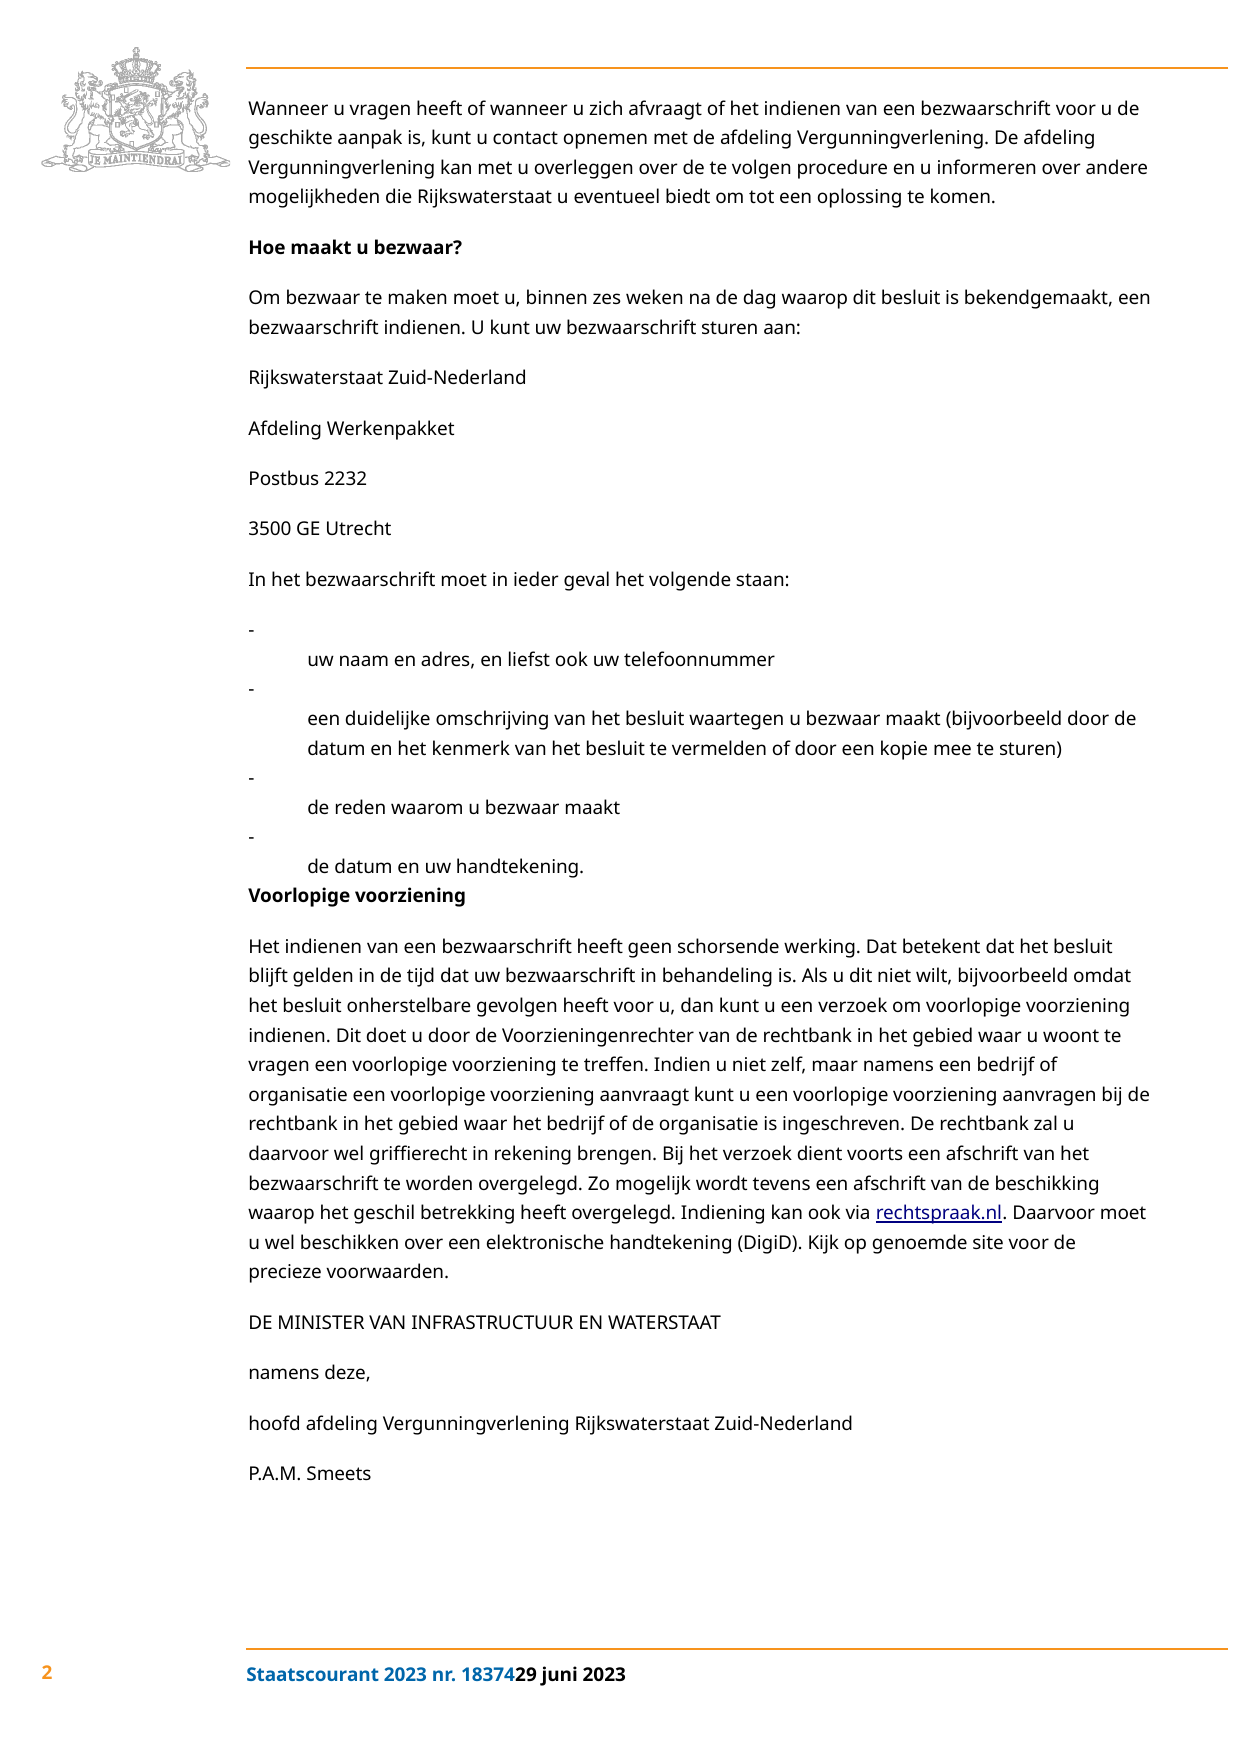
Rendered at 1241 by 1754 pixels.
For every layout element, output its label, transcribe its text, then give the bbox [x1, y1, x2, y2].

text Postbus 2232 [248, 465, 1152, 491]
text Wanneer u vragen heeft of wanneer u zich afvraagt of het indienen van een bezwaarschrift voor u de geschikte aanpak is, kunt u contact opnemen met de afdeling Vergunningverlening. De afdeling Vergunningverlening kan met u overleggen over de te volgen procedure en u informeren over andere mogelijkheden die Rijkswaterstaat u eventueel biedt om tot een oplossing te komen. [248, 95, 1152, 209]
text Hoe maakt u bezwaar? [248, 234, 1152, 260]
text Het indienen van een bezwaarschrift heeft geen schorsende werking. Dat betekent dat het besluit blijft gelden in de tijd dat uw bezwaarschrift in behandeling is. Als u dit niet wilt, bijvoorbeeld omdat het besluit onherstelbare gevolgen heeft voor u, dan kunt u een verzoek om voorlopige voorziening indienen. Dit doet u door de Voorzieningenrechter van de rechtbank in het gebied waar u woont te vragen een voorlopige voorziening te treffen. Indien u niet zelf, maar namens een bedrijf of organisatie een voorlopige voorziening aanvraagt kunt u een voorlopige voorziening aanvragen bij de rechtbank in het gebied waar het bedrijf of de organisatie is ingeschreven. De rechtbank zal u daarvoor wel griffierecht in rekening brengen. Bij het verzoek dient voorts een afschrift van het bezwaarschrift te worden overgelegd. Zo mogelijk wordt tevens een afschrift van de beschikking waarop het geschil betrekking heeft overgelegd. Indiening kan ook via rechtspraak.nl. Daarvoor moet u wel beschikken over een elektronische handtekening (DigiD). Kijk op genoemde site voor de precieze voorwaarden. [248, 933, 1152, 1284]
text 3500 GE Utrecht [248, 516, 1152, 541]
list de reden waarom u bezwaar maakt [248, 794, 1152, 820]
text Voorlopige voorziening [248, 883, 1152, 908]
list uw naam en adres, en liefst ook uw telefoonnummer [248, 646, 1152, 672]
text hoofd afdeling Vergunningverlening Rijkswaterstaat Zuid-Nederland [248, 1410, 1152, 1436]
text In het bezwaarschrift moet in ieder geval het volgende staan: [248, 566, 1152, 592]
text Afdeling Werkenpakket [248, 415, 1152, 441]
picture [41, 47, 231, 172]
list een duidelijke omschrijving van het besluit waartegen u bezwaar maakt (bijvoorbeeld door de datum en het kenmerk van het besluit te vermelden of door een kopie mee te sturen) [248, 705, 1152, 761]
text P.A.M. Smeets [248, 1460, 1152, 1486]
list de datum en uw handtekening. [248, 853, 1152, 879]
text namens deze, [248, 1359, 1152, 1385]
text Rijkswaterstaat Zuid-Nederland [248, 364, 1152, 390]
text Om bezwaar te maken moet u, binnen zes weken na de dag waarop dit besluit is bekendgemaakt, een bezwaarschrift indienen. U kunt uw bezwaarschrift sturen aan: [248, 284, 1152, 340]
text DE MINISTER VAN INFRASTRUCTUUR EN WATERSTAAT [248, 1309, 1152, 1335]
